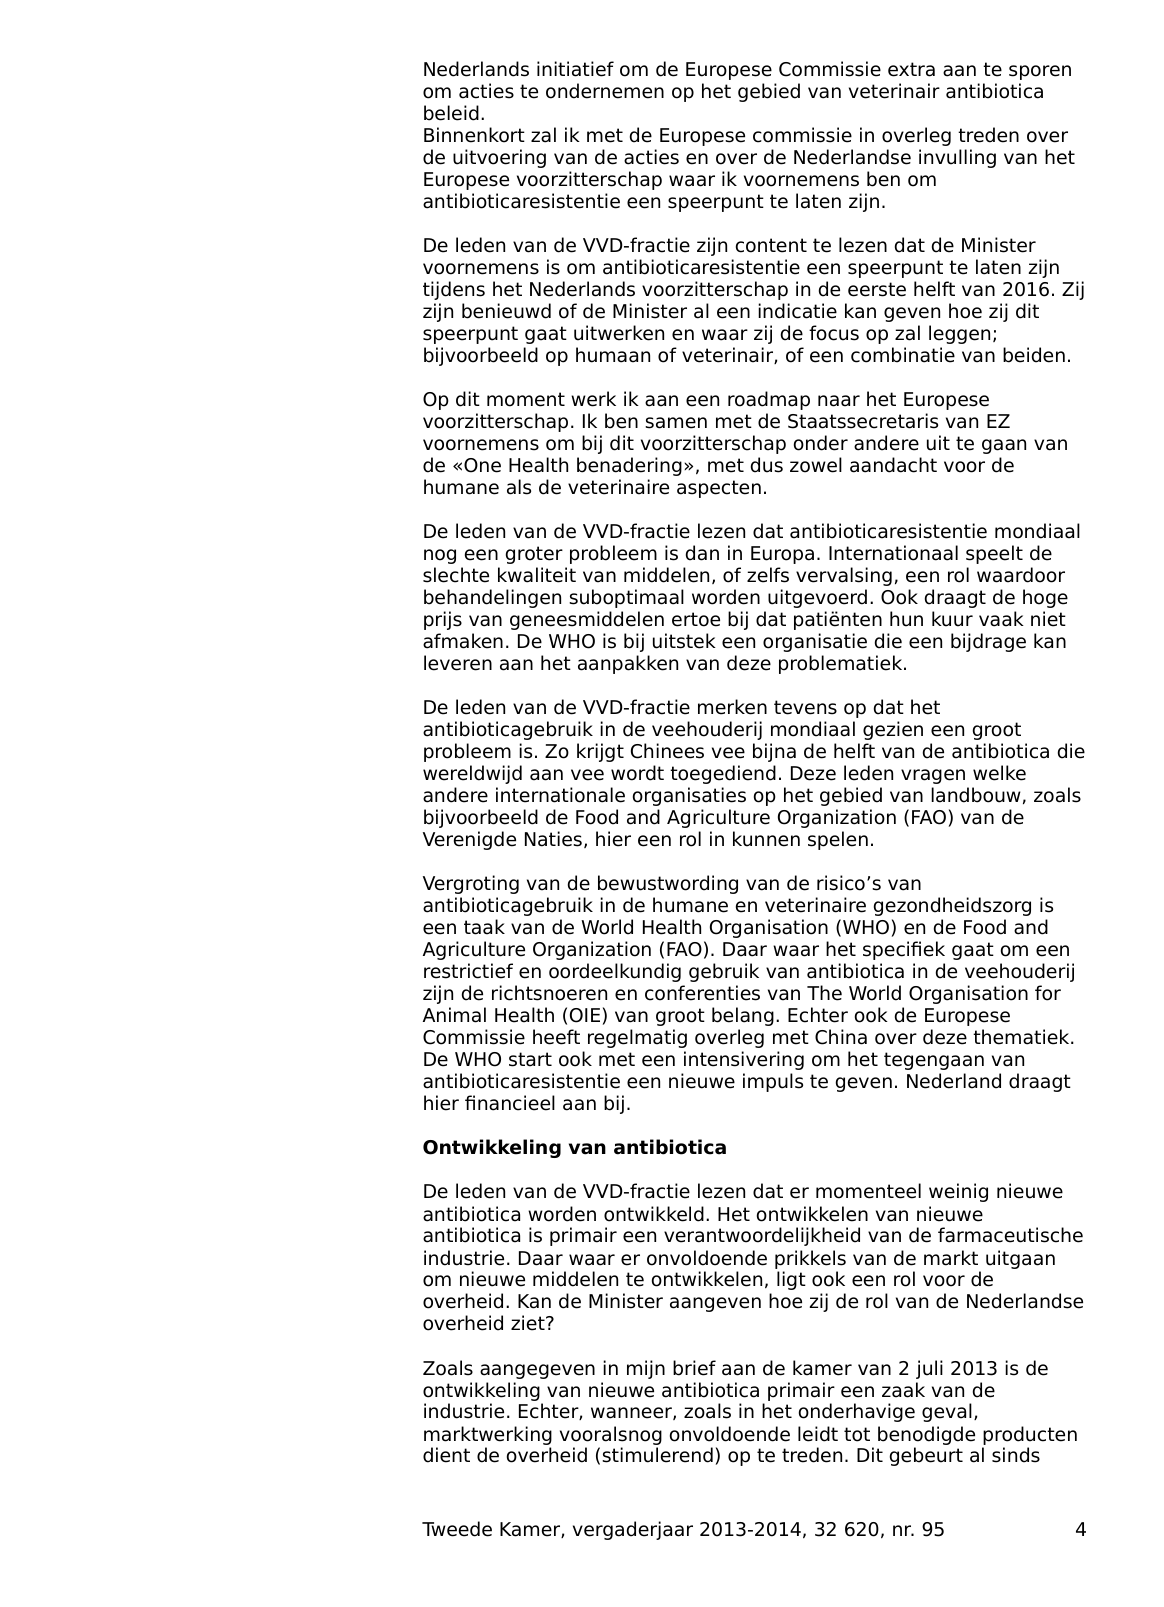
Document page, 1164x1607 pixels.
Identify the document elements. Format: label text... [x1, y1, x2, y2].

text Op dit moment werk ik aan een roadmap naar het Europese voorzitterschap. Ik ben samen met de Staatssecretaris van EZ voornemens om bij dit voorzitterschap onder andere uit te gaan van de «One Health benadering», met dus zowel aandacht voor de humane als de veterinaire aspecten. [422, 389, 1087, 499]
text De leden van de VVD-fractie lezen dat er momenteel weinig nieuwe antibiotica worden ontwikkeld. Het ontwikkelen van nieuwe antibiotica is primair een verantwoordelijkheid van de farmaceutische industrie. Daar waar er onvoldoende prikkels van de markt uitgaan om nieuwe middelen te ontwikkelen, ligt ook een rol voor de overheid. Kan de Minister aangeven hoe zij de rol van de Nederlandse overheid ziet? [422, 1181, 1087, 1335]
subtitle Ontwikkeling van antibiotica [422, 1137, 1087, 1159]
text Zoals aangegeven in mijn brief aan de kamer van 2 juli 2013 is de ontwikkeling van nieuwe antibiotica primair een zaak van de industrie. Echter, wanneer, zoals in het onderhavige geval, marktwerking vooralsnog onvoldoende leidt tot benodigde producten dient de overheid (stimulerend) op te treden. Dit gebeurt al sinds [422, 1357, 1087, 1467]
text De leden van de VVD-fractie zijn content te lezen dat de Minister voornemens is om antibioticaresistentie een speerpunt te laten zijn tijdens het Nederlands voorzitterschap in de eerste helft van 2016. Zij zijn benieuwd of de Minister al een indicatie kan geven hoe zij dit speerpunt gaat uitwerken en waar zij de focus op zal leggen; bijvoorbeeld op humaan of veterinair, of een combinatie van beiden. [422, 235, 1087, 367]
text Vergroting van de bewustwording van de risico’s van antibioticagebruik in de humane en veterinaire gezondheidszorg is een taak van de World Health Organisation (WHO) en de Food and Agriculture Organization (FAO). Daar waar het specifiek gaat om een restrictief en oordeelkundig gebruik van antibiotica in de veehouderij zijn de richtsnoeren en conferenties van The World Organisation for Animal Health (OIE) van groot belang. Echter ook de Europese Commissie heeft regelmatig overleg met China over deze thematiek. De WHO start ook met een intensivering om het tegengaan van antibioticaresistentie een nieuwe impuls te geven. Nederland draagt hier financieel aan bij. [422, 873, 1087, 1115]
text Nederlands initiatief om de Europese Commissie extra aan te sporen om acties te ondernemen op het gebied van veterinair antibiotica beleid. [422, 59, 1087, 125]
text Binnenkort zal ik met de Europese commissie in overleg treden over de uitvoering van de acties en over de Nederlandse invulling van het Europese voorzitterschap waar ik voornemens ben om antibioticaresistentie een speerpunt te laten zijn. [422, 125, 1087, 213]
text De leden van de VVD-fractie merken tevens op dat het antibioticagebruik in de veehouderij mondiaal gezien een groot probleem is. Zo krijgt Chinees vee bijna de helft van de antibiotica die wereldwijd aan vee wordt toegediend. Deze leden vragen welke andere internationale organisaties op het gebied van landbouw, zoals bijvoorbeeld de Food and Agriculture Organization (FAO) van de Verenigde Naties, hier een rol in kunnen spelen. [422, 697, 1087, 851]
text De leden van de VVD-fractie lezen dat antibioticaresistentie mondiaal nog een groter probleem is dan in Europa. Internationaal speelt de slechte kwaliteit van middelen, of zelfs vervalsing, een rol waardoor behandelingen suboptimaal worden uitgevoerd. Ook draagt de hoge prijs van geneesmiddelen ertoe bij dat patiënten hun kuur vaak niet afmaken. De WHO is bij uitstek een organisatie die een bijdrage kan leveren aan het aanpakken van deze problematiek. [422, 521, 1087, 675]
